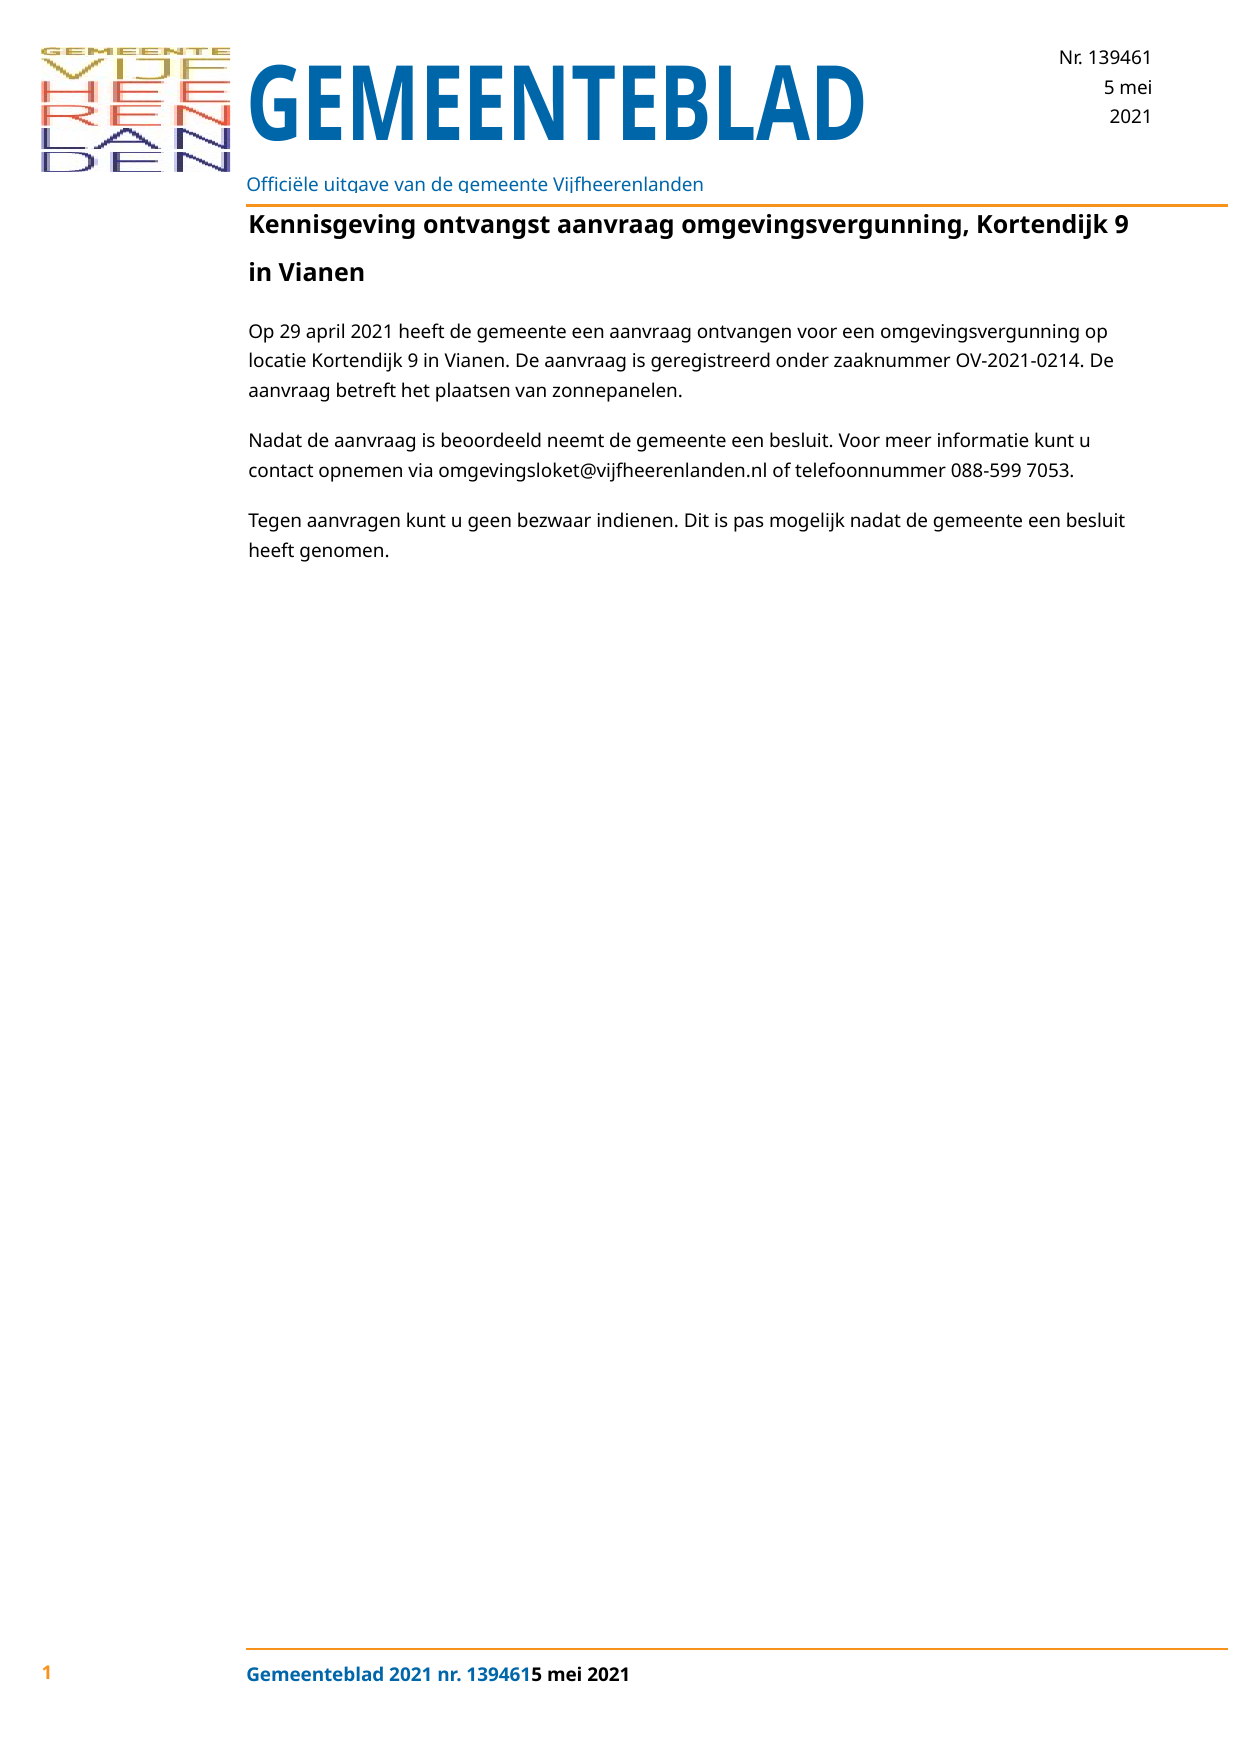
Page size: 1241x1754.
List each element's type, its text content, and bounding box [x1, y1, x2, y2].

text Nadat de aanvraag is beoordeeld neemt de gemeente een besluit. Voor meer informatie kunt u contact opnemen via omgevingsloket@vijfheerenlanden.nl of telefoonnummer 088-599 7053. [248, 427, 1152, 483]
picture [41, 47, 231, 172]
text Tegen aanvragen kunt u geen bezwaar indienen. Dit is pas mogelijk nadat de gemeente een besluit heeft genomen. [248, 507, 1152, 563]
text Op 29 april 2021 heeft de gemeente een aanvraag ontvangen voor een omgevingsvergunning op locatie Kortendijk 9 in Vianen. De aanvraag is geregistreerd onder zaaknummer OV-2021-0214. De aanvraag betreft het plaatsen van zonnepanelen. [248, 318, 1152, 403]
text Kennisgeving ontvangst aanvraag omgevingsvergunning, Kortendijk 9 in Vianen [248, 207, 1152, 288]
